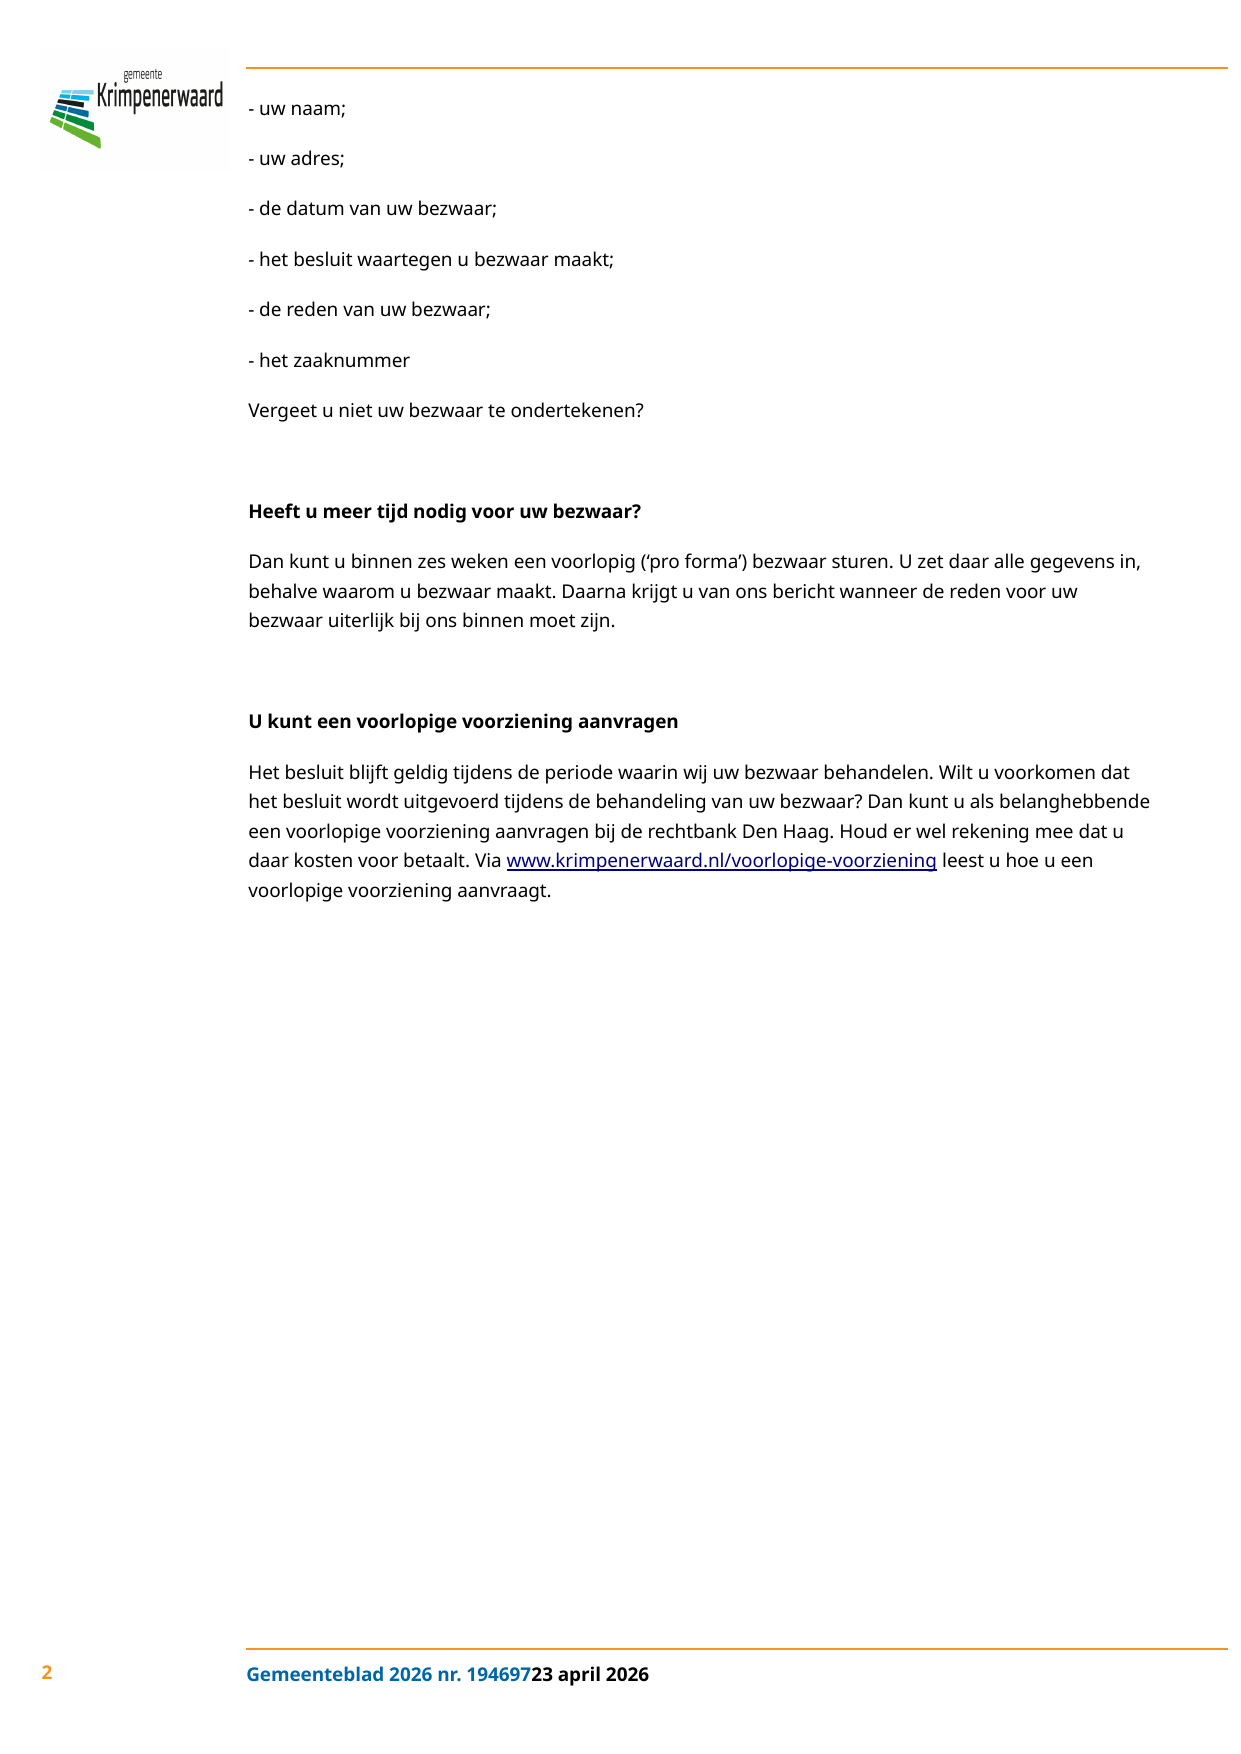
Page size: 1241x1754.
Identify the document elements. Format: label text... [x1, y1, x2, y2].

picture [41, 47, 231, 172]
text - de datum van uw bezwaar; [248, 196, 1152, 221]
text - de reden van uw bezwaar; [248, 296, 1152, 322]
text - het besluit waartegen u bezwaar maakt; [248, 246, 1152, 272]
text Het besluit blijft geldig tijdens de periode waarin wij uw bezwaar behandelen. Wilt u voorkomen dat het besluit wordt uitgevoerd tijdens de behandeling van uw bezwaar? Dan kunt u als belanghebbende een voorlopige voorziening aanvragen bij de rechtbank Den Haag. Houd er wel rekening mee dat u daar kosten voor betaalt. Via www.krimpenerwaard.nl/voorlopige-voorziening leest u hoe u een voorlopige voorziening aanvraagt. [248, 759, 1152, 903]
text Vergeet u niet uw bezwaar te ondertekenen? [248, 397, 1152, 423]
text - het zaaknummer [248, 347, 1152, 373]
text - uw adres; [248, 145, 1152, 171]
text Heeft u meer tijd nodig voor uw bezwaar? [248, 498, 1152, 524]
text U kunt een voorlopige voorziening aanvragen [248, 708, 1152, 734]
text - uw naam; [248, 95, 1152, 121]
text Dan kunt u binnen zes weken een voorlopig (‘pro forma’) bezwaar sturen. U zet daar alle gegevens in, behalve waarom u bezwaar maakt. Daarna krijgt u van ons bericht wanneer de reden voor uw bezwaar uiterlijk bij ons binnen moet zijn. [248, 548, 1152, 633]
